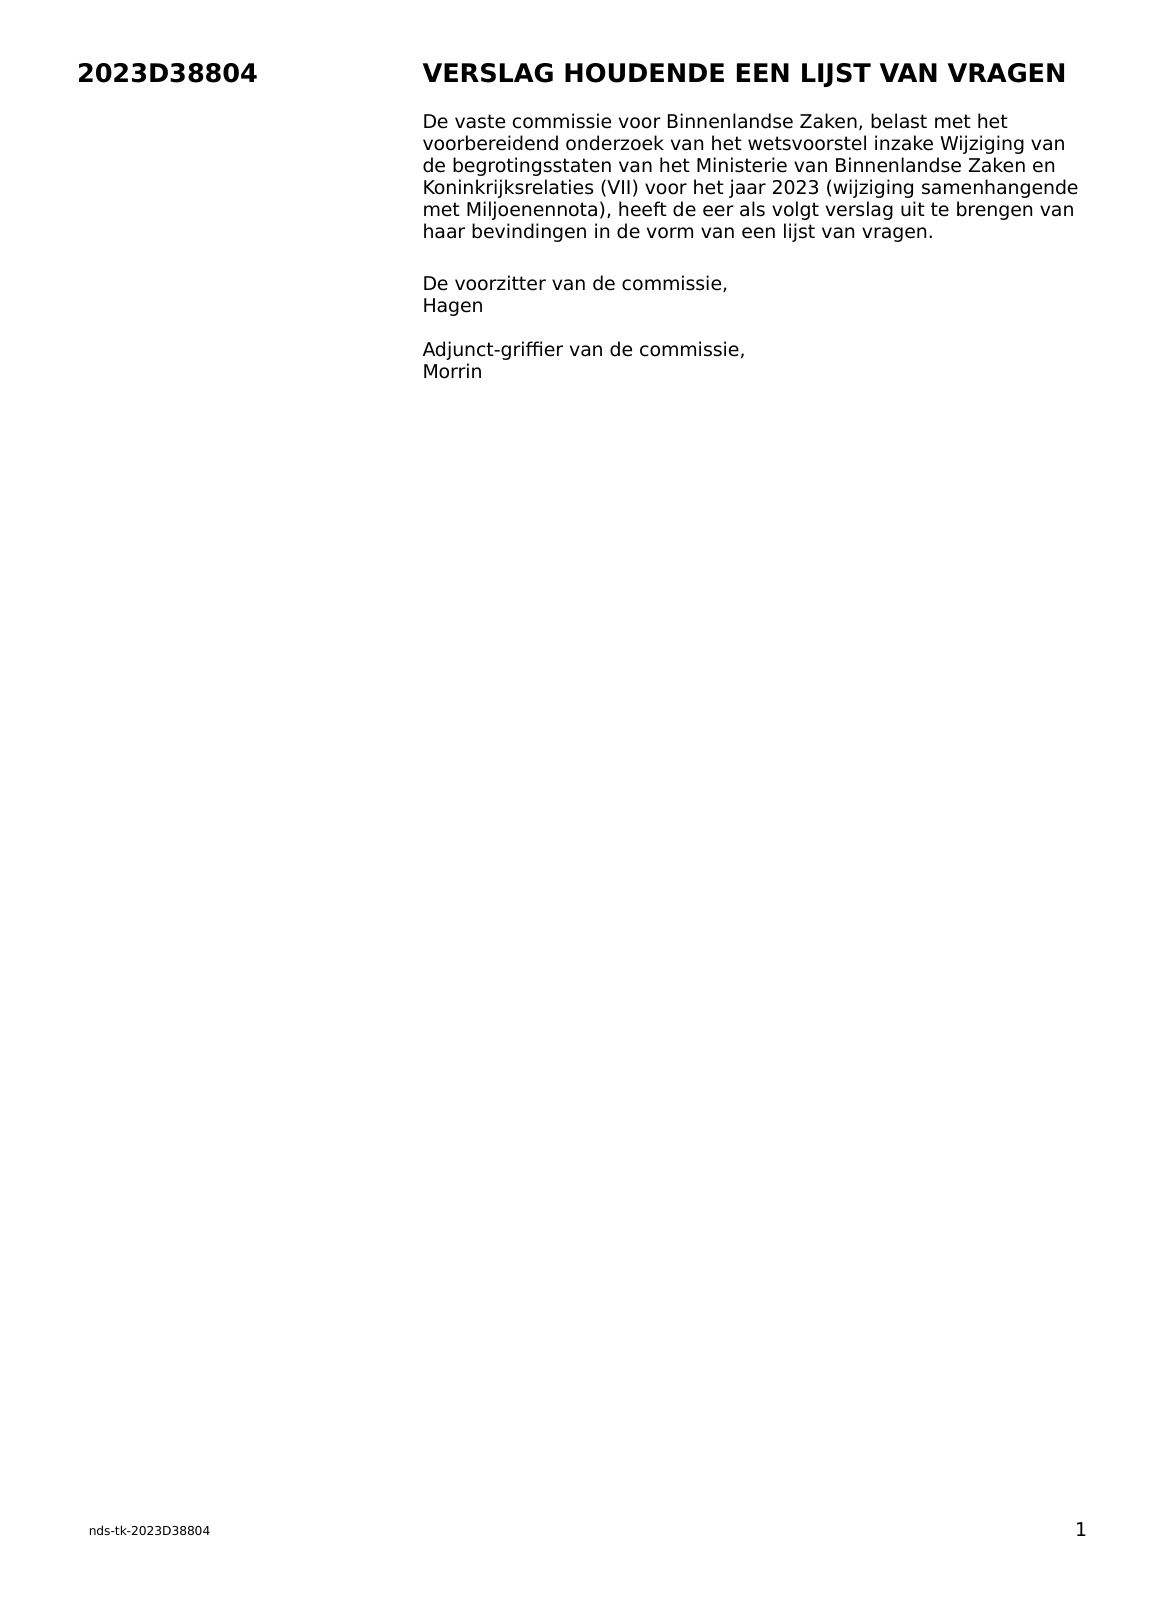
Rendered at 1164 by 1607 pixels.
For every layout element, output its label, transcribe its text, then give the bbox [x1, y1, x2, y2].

text 2023D38804 VERSLAG HOUDENDE EEN LIJST VAN VRAGEN [77, 59, 1087, 89]
text Adjunct-griffier van de commissie, Morrin [422, 339, 1087, 383]
text De vaste commissie voor Binnenlandse Zaken, belast met het voorbereidend onderzoek van het wetsvoorstel inzake Wijziging van de begrotingsstaten van het Ministerie van Binnenlandse Zaken en Koninkrijksrelaties (VII) voor het jaar 2023 (wijziging samenhangende met Miljoenennota), heeft de eer als volgt verslag uit te brengen van haar bevindingen in de vorm van een lijst van vragen. [422, 111, 1087, 243]
text nds-tk-2023D38804 [88, 1524, 323, 1538]
text De voorzitter van de commissie, Hagen [422, 273, 1087, 317]
